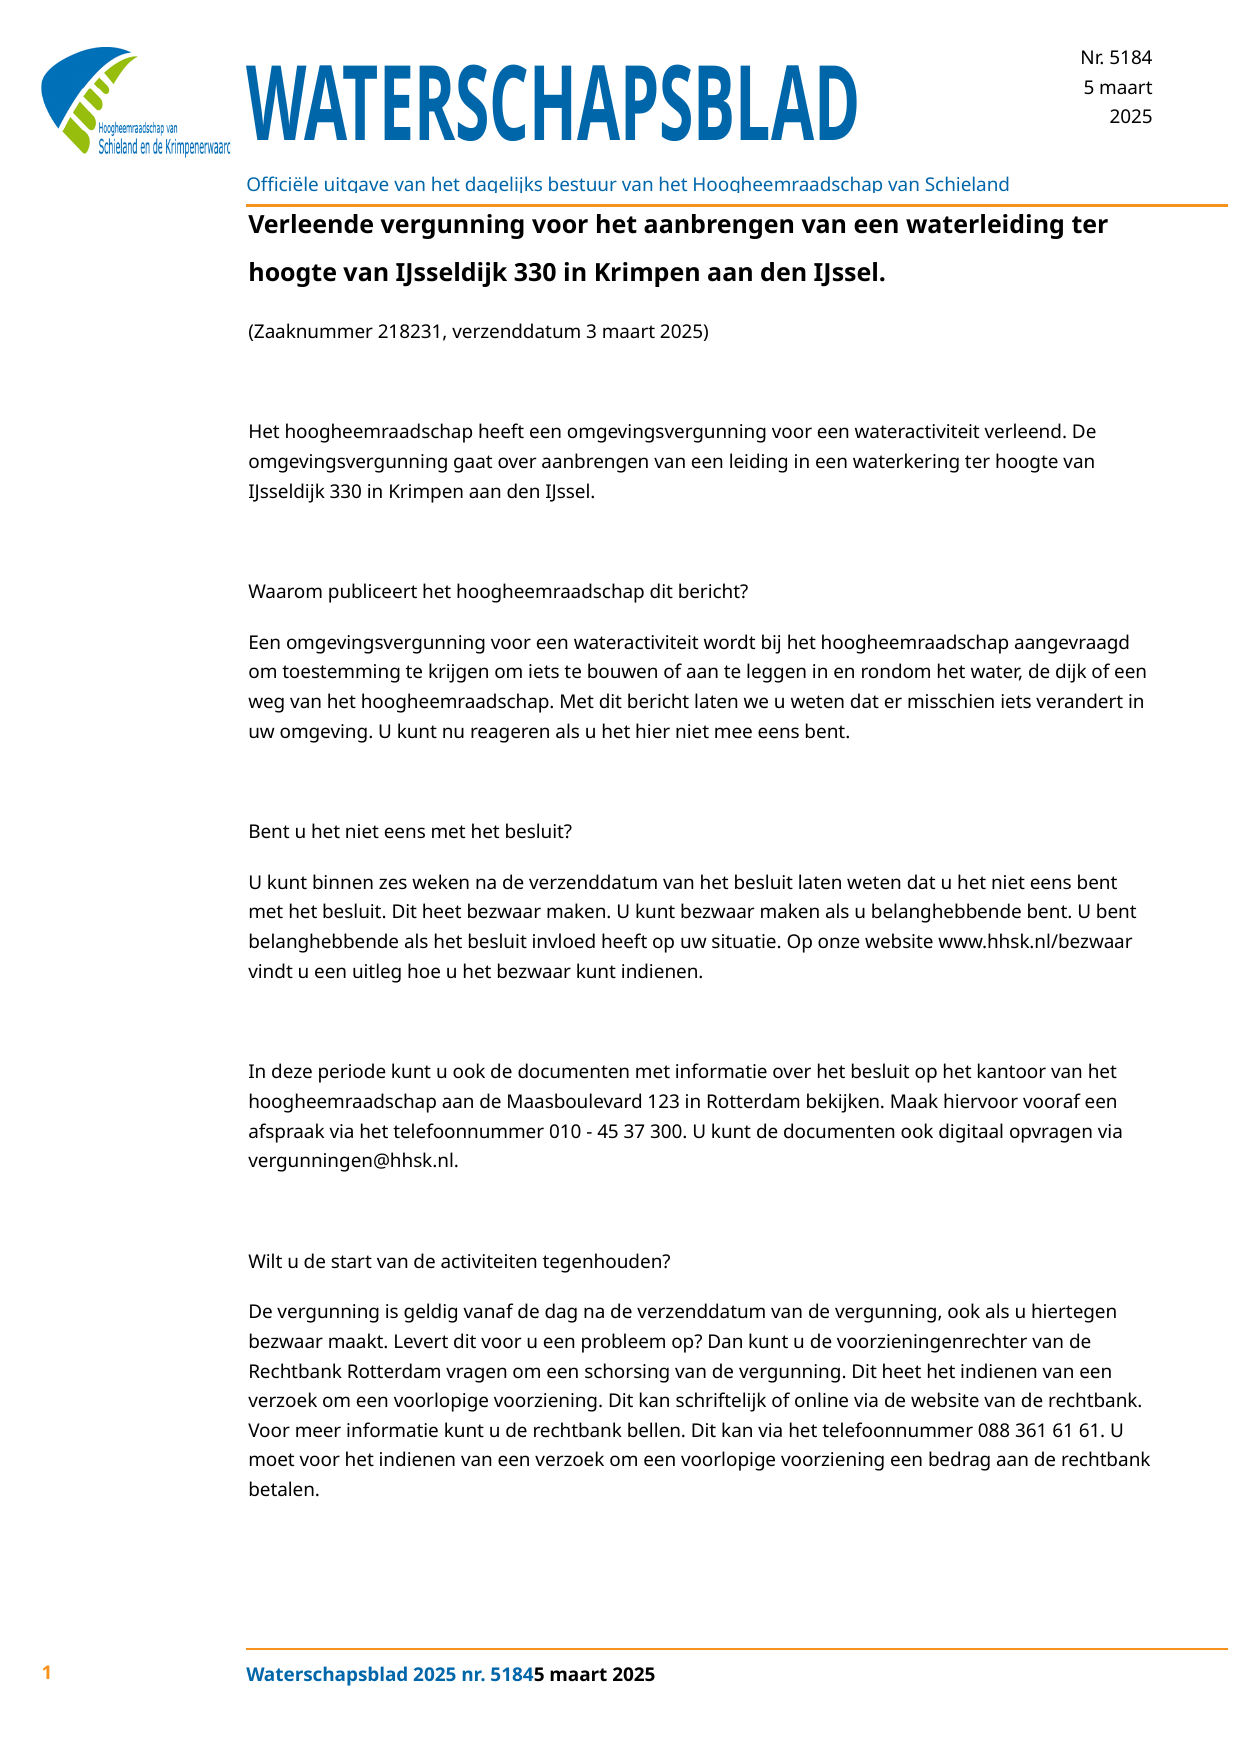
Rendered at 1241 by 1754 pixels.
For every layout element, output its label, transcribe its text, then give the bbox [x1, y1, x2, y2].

text De vergunning is geldig vanaf de dag na de verzenddatum van de vergunning, ook als u hiertegen bezwaar maakt. Levert dit voor u een probleem op? Dan kunt u de voorzieningenrechter van de Rechtbank Rotterdam vragen om een schorsing van de vergunning. Dit heet het indienen van een verzoek om een voorlopige voorziening. Dit kan schriftelijk of online via de website van de rechtbank. Voor meer informatie kunt u de rechtbank bellen. Dit kan via het telefoonnummer 088 361 61 61. U moet voor het indienen van een verzoek om een voorlopige voorziening een bedrag aan de rechtbank betalen. [248, 1299, 1152, 1502]
text Wilt u de start van de activiteiten tegenhouden? [248, 1248, 1152, 1274]
picture [41, 47, 231, 172]
text Waarom publiceert het hoogheemraadschap dit bericht? [248, 579, 1152, 604]
text In deze periode kunt u ook de documenten met informatie over het besluit op het kantoor van het hoogheemraadschap aan de Maasboulevard 123 in Rotterdam bekijken. Maak hiervoor vooraf een afspraak via het telefoonnummer 010 - 45 37 300. U kunt de documenten ook digitaal opvragen via vergunningen@hhsk.nl. [248, 1059, 1152, 1173]
text Bent u het niet eens met het besluit? [248, 819, 1152, 844]
text U kunt binnen zes weken na de verzenddatum van het besluit laten weten dat u het niet eens bent met het besluit. Dit heet bezwaar maken. U kunt bezwaar maken als u belanghebbende bent. U bent belanghebbende als het besluit invloed heeft op uw situatie. Op onze website www.hhsk.nl/bezwaar vindt u een uitleg hoe u het bezwaar kunt indienen. [248, 869, 1152, 984]
text (Zaaknummer 218231, verzenddatum 3 maart 2025) [248, 318, 1152, 344]
text Het hoogheemraadschap heeft een omgevingsvergunning voor een wateractiviteit verleend. De omgevingsvergunning gaat over aanbrengen van een leiding in een waterkering ter hoogte van IJsseldijk 330 in Krimpen aan den IJssel. [248, 419, 1152, 504]
text Een omgevingsvergunning voor een wateractiviteit wordt bij het hoogheemraadschap aangevraagd om toestemming te krijgen om iets te bouwen of aan te leggen in en rondom het water, de dijk of een weg van het hoogheemraadschap. Met dit bericht laten we u weten dat er misschien iets verandert in uw omgeving. U kunt nu reageren als u het hier niet mee eens bent. [248, 629, 1152, 744]
text Verleende vergunning voor het aanbrengen van een waterleiding ter hoogte van IJsseldijk 330 in Krimpen aan den IJssel. [248, 207, 1152, 288]
